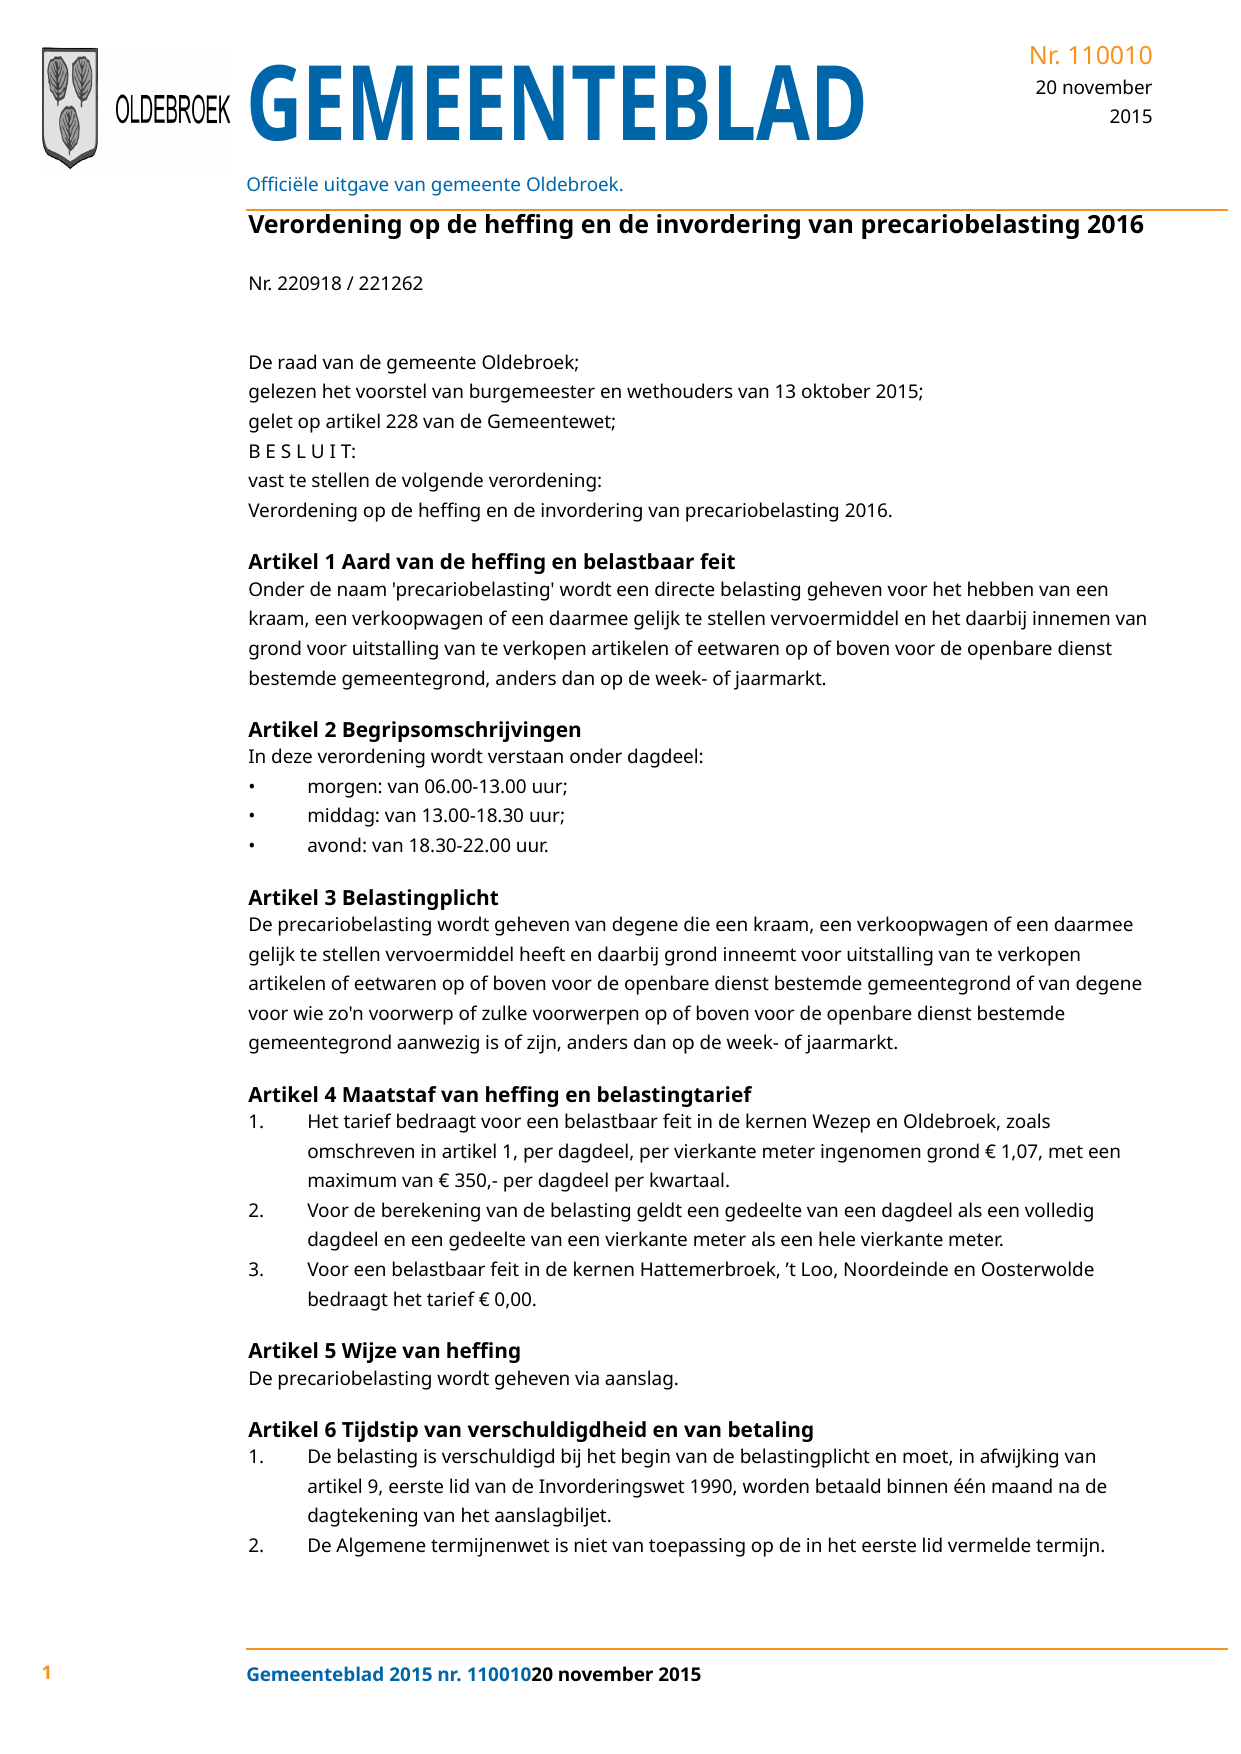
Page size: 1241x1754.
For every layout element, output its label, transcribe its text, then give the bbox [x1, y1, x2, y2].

text Artikel 2 Begripsomschrijvingen [248, 715, 1152, 743]
text Artikel 6 Tijdstip van verschuldigdheid en van betaling [248, 1415, 1152, 1443]
list Voor de berekening van de belasting geldt een gedeelte van een dagdeel als een volledig dagdeel en een gedeelte van een vierkante meter als een hele vierkante meter. [248, 1197, 1152, 1252]
text gelet op artikel 228 van de Gemeentewet; [248, 408, 1152, 434]
picture [41, 47, 231, 172]
text vast te stellen de volgende verordening: [248, 467, 1152, 493]
text Onder de naam 'precariobelasting' wordt een directe belasting geheven voor het hebben van een kraam, een verkoopwagen of een daarmee gelijk te stellen vervoermiddel en het daarbij innemen van grond voor uitstalling van te verkopen artikelen of eetwaren op of boven voor de openbare dienst bestemde gemeentegrond, anders dan op de week- of jaarmarkt. [248, 576, 1152, 690]
text Nr. 220918 / 221262 [248, 270, 1152, 296]
text gelezen het voorstel van burgemeester en wethouders van 13 oktober 2015; [248, 379, 1152, 404]
list avond: van 18.30-22.00 uur. [248, 832, 1152, 858]
text Verordening op de heffing en de invordering van precariobelasting 2016. [248, 497, 1152, 523]
text Artikel 3 Belastingplicht [248, 883, 1152, 911]
list Het tarief bedraagt voor een belastbaar feit in de kernen Wezep en Oldebroek, zoals omschreven in artikel 1, per dagdeel, per vierkante meter ingenomen grond € 1,07, met een maximum van € 350,- per dagdeel per kwartaal. [248, 1108, 1152, 1193]
text Artikel 4 Maatstaf van heffing en belastingtarief [248, 1080, 1152, 1108]
text Artikel 1 Aard van de heffing en belastbaar feit [248, 547, 1152, 576]
text De raad van de gemeente Oldebroek; [248, 349, 1152, 375]
text De precariobelasting wordt geheven van degene die een kraam, een verkoopwagen of een daarmee gelijk te stellen vervoermiddel heeft en daarbij grond inneemt voor uitstalling van te verkopen artikelen of eetwaren op of boven voor de openbare dienst bestemde gemeentegrond of van degene voor wie zo'n voorwerp of zulke voorwerpen op of boven voor de openbare dienst bestemde gemeentegrond aanwezig is of zijn, anders dan op de week- of jaarmarkt. [248, 911, 1152, 1055]
text Artikel 5 Wijze van heffing [248, 1336, 1152, 1365]
list morgen: van 06.00-13.00 uur; [248, 773, 1152, 799]
text B E S L U I T: [248, 438, 1152, 464]
list Voor een belastbaar feit in de kernen Hattemerbroek, ’t Loo, Noordeinde en Oosterwolde bedraagt het tarief € 0,00. [248, 1256, 1152, 1312]
text De precariobelasting wordt geheven via aanslag. [248, 1365, 1152, 1390]
text Verordening op de heffing en de invordering van precariobelasting 2016 [248, 211, 1152, 241]
text In deze verordening wordt verstaan onder dagdeel: [248, 743, 1152, 769]
list middag: van 13.00-18.30 uur; [248, 803, 1152, 828]
list De belasting is verschuldigd bij het begin van de belastingplicht en moet, in afwijking van artikel 9, eerste lid van de Invorderingswet 1990, worden betaald binnen één maand na de dagtekening van het aanslagbiljet. [248, 1443, 1152, 1528]
list De Algemene termijnenwet is niet van toepassing op de in het eerste lid vermelde termijn. [248, 1532, 1152, 1558]
